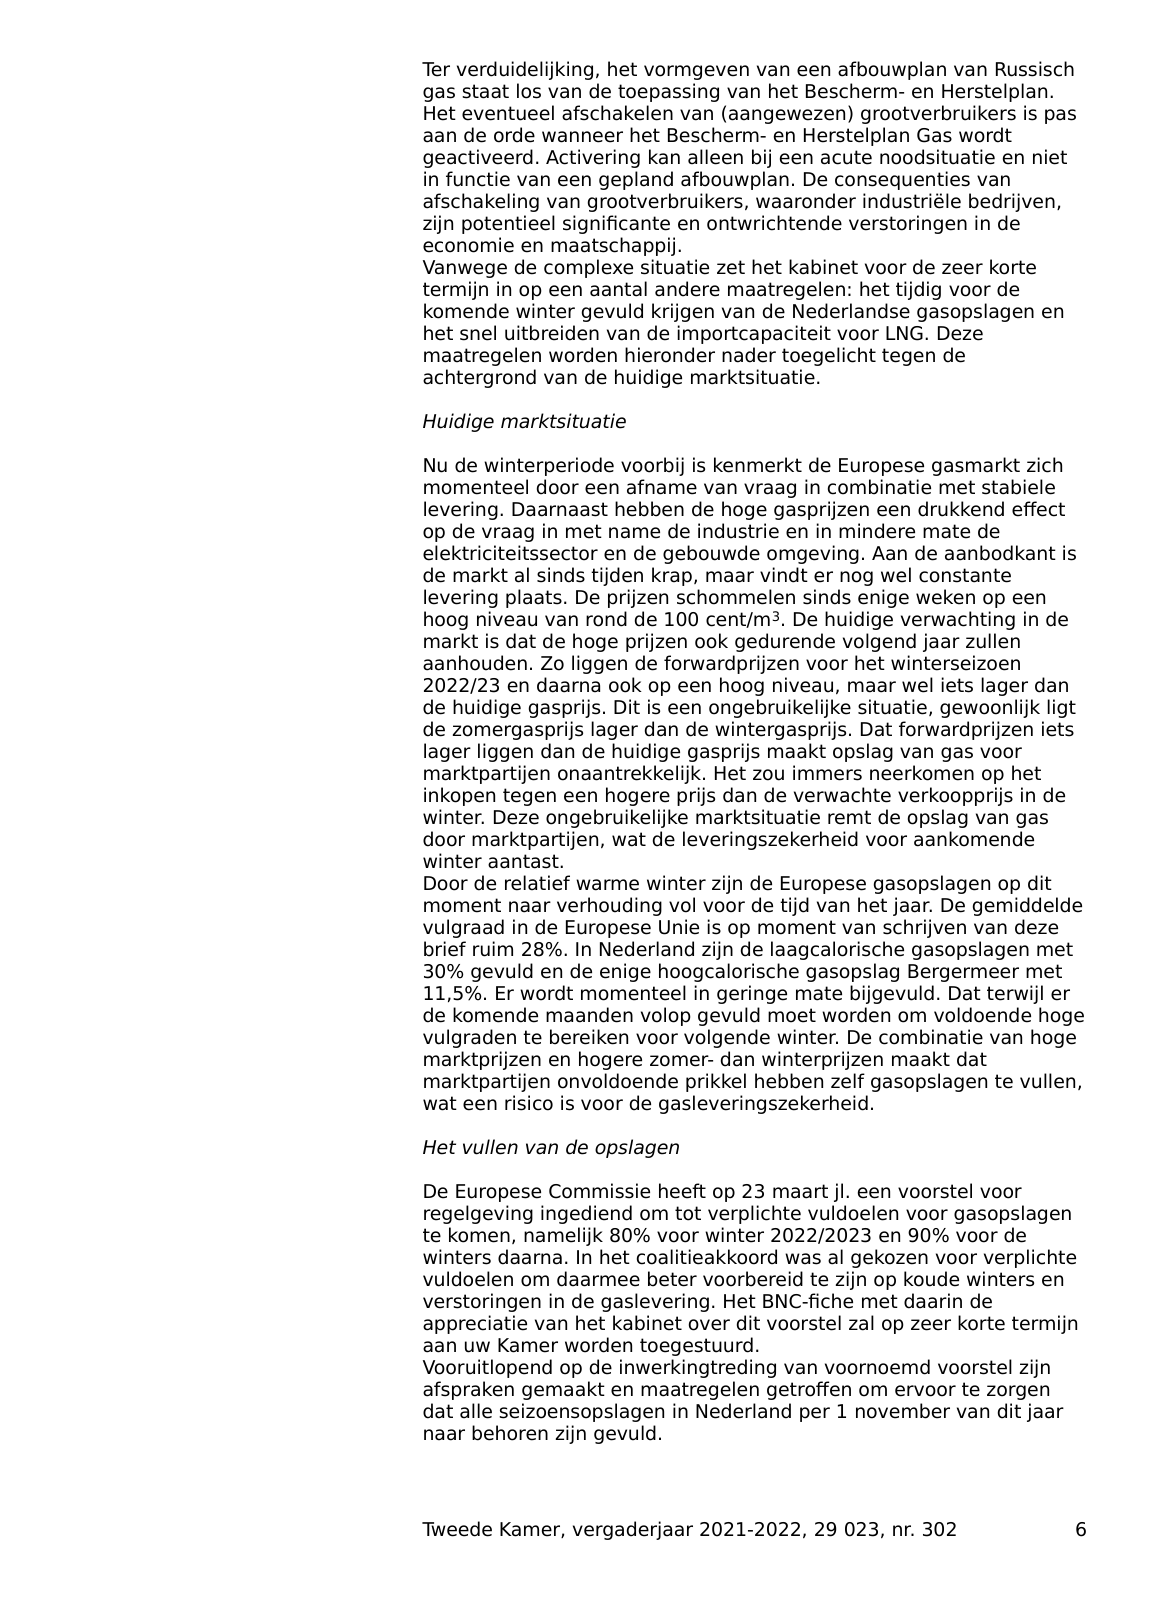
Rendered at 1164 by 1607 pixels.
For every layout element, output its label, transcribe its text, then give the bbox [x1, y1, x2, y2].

subtitle Huidige marktsituatie [422, 411, 1087, 433]
text Ter verduidelijking, het vormgeven van een afbouwplan van Russisch gas staat los van de toepassing van het Bescherm- en Herstelplan. Het eventueel afschakelen van (aangewezen) grootverbruikers is pas aan de orde wanneer het Bescherm- en Herstelplan Gas wordt geactiveerd. Activering kan alleen bij een acute noodsituatie en niet in functie van een gepland afbouwplan. De consequenties van afschakeling van grootverbruikers, waaronder industriële bedrijven, zijn potentieel significante en ontwrichtende verstoringen in de economie en maatschappij. [422, 59, 1087, 257]
text Door de relatief warme winter zijn de Europese gasopslagen op dit moment naar verhouding vol voor de tijd van het jaar. De gemiddelde vulgraad in de Europese Unie is op moment van schrijven van deze brief ruim 28%. In Nederland zijn de laagcalorische gasopslagen met 30% gevuld en de enige hoogcalorische gasopslag Bergermeer met 11,5%. Er wordt momenteel in geringe mate bijgevuld. Dat terwijl er de komende maanden volop gevuld moet worden om voldoende hoge vulgraden te bereiken voor volgende winter. De combinatie van hoge marktprijzen en hogere zomer- dan winterprijzen maakt dat marktpartijen onvoldoende prikkel hebben zelf gasopslagen te vullen, wat een risico is voor de gasleveringszekerheid. [422, 873, 1087, 1114]
text Vooruitlopend op de inwerkingtreding van voornoemd voorstel zijn afspraken gemaakt en maatregelen getroffen om ervoor te zorgen dat alle seizoensopslagen in Nederland per 1 november van dit jaar naar behoren zijn gevuld. [422, 1357, 1087, 1444]
subtitle Het vullen van de opslagen [422, 1137, 1087, 1159]
text De Europese Commissie heeft op 23 maart jl. een voorstel voor regelgeving ingediend om tot verplichte vuldoelen voor gasopslagen te komen, namelijk 80% voor winter 2022/2023 en 90% voor de winters daarna. In het coalitieakkoord was al gekozen voor verplichte vuldoelen om daarmee beter voorbereid te zijn op koude winters en verstoringen in de gaslevering. Het BNC-fiche met daarin de appreciatie van het kabinet over dit voorstel zal op zeer korte termijn aan uw Kamer worden toegestuurd. [422, 1181, 1087, 1357]
text Vanwege de complexe situatie zet het kabinet voor de zeer korte termijn in op een aantal andere maatregelen: het tijdig voor de komende winter gevuld krijgen van de Nederlandse gasopslagen en het snel uitbreiden van de importcapaciteit voor LNG. Deze maatregelen worden hieronder nader toegelicht tegen de achtergrond van de huidige marktsituatie. [422, 257, 1087, 389]
text Nu de winterperiode voorbij is kenmerkt de Europese gasmarkt zich momenteel door een afname van vraag in combinatie met stabiele levering. Daarnaast hebben de hoge gasprijzen een drukkend effect op de vraag in met name de industrie en in mindere mate de elektriciteitssector en de gebouwde omgeving. Aan de aanbodkant is de markt al sinds tijden krap, maar vindt er nog wel constante levering plaats. De prijzen schommelen sinds enige weken op een hoog niveau van rond de 100 cent/m3. De huidige verwachting in de markt is dat de hoge prijzen ook gedurende volgend jaar zullen aanhouden. Zo liggen de forwardprijzen voor het winterseizoen 2022/23 en daarna ook op een hoog niveau, maar wel iets lager dan de huidige gasprijs. Dit is een ongebruikelijke situatie, gewoonlijk ligt de zomergasprijs lager dan de wintergasprijs. Dat forwardprijzen iets lager liggen dan de huidige gasprijs maakt opslag van gas voor marktpartijen onaantrekkelijk. Het zou immers neerkomen op het inkopen tegen een hogere prijs dan de verwachte verkoopprijs in de winter. Deze ongebruikelijke marktsituatie remt de opslag van gas door marktpartijen, wat de leveringszekerheid voor aankomende winter aantast. [422, 455, 1087, 873]
